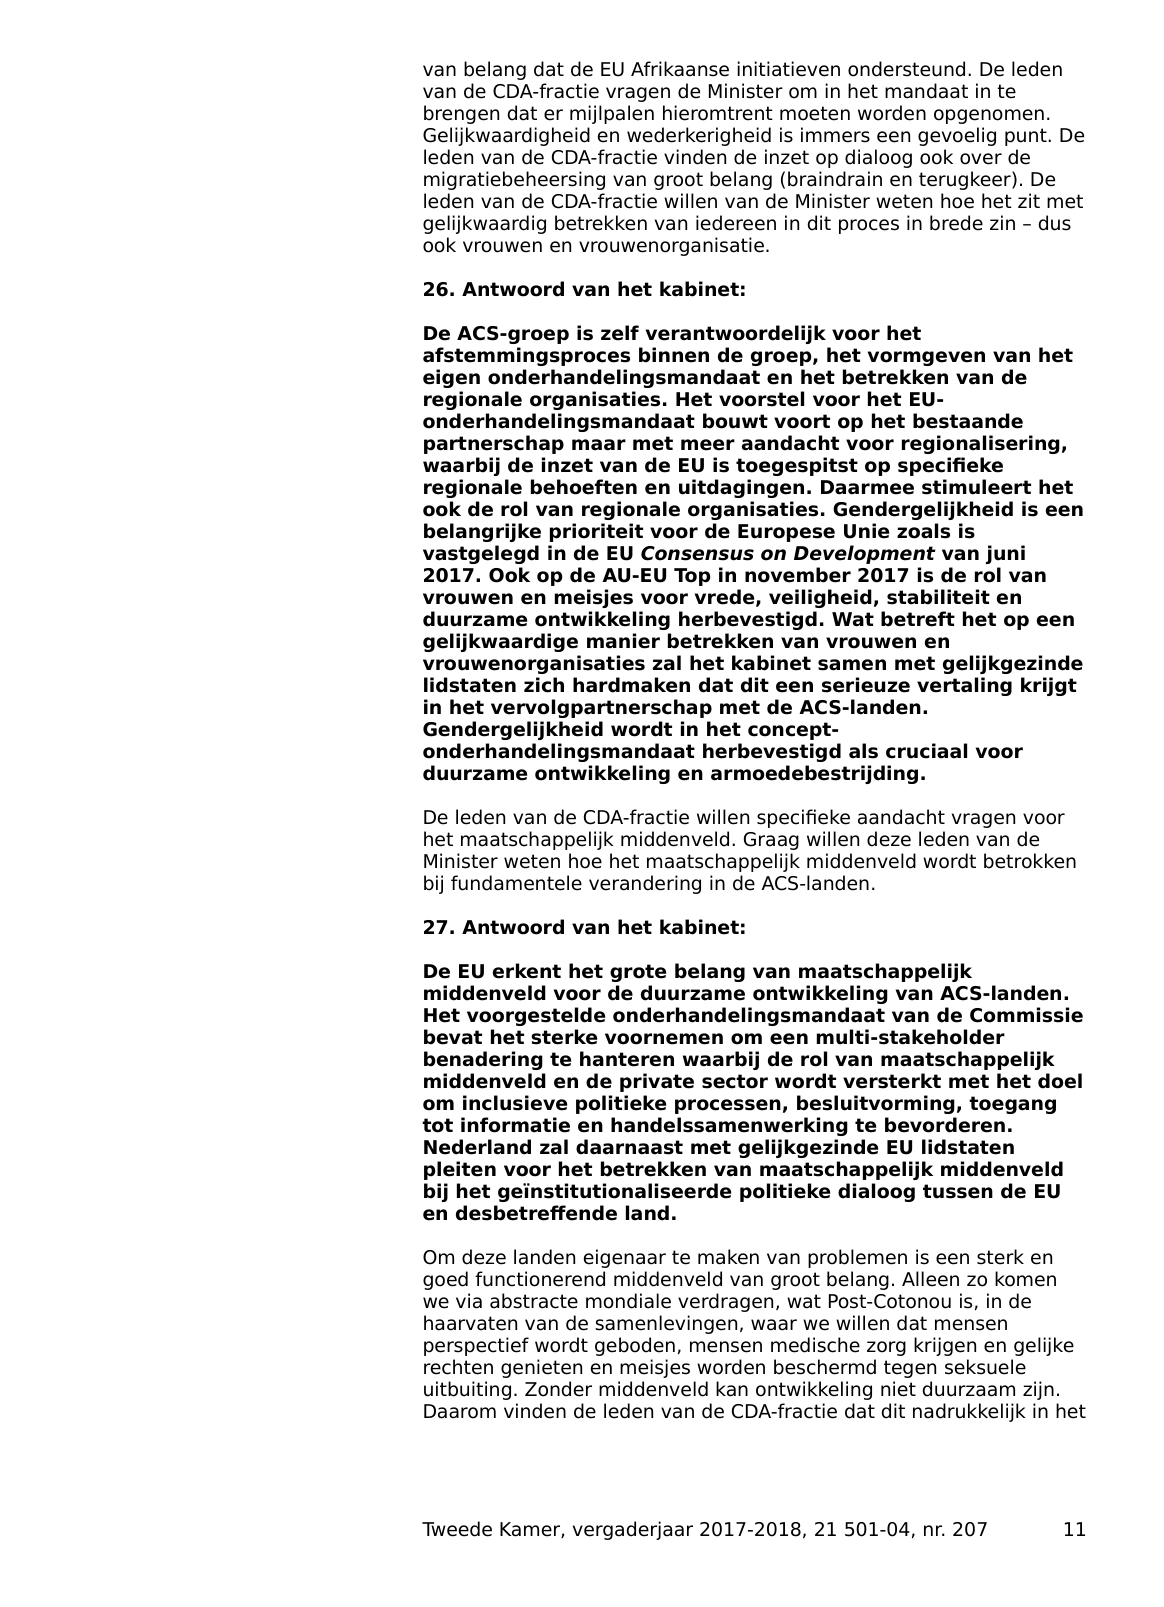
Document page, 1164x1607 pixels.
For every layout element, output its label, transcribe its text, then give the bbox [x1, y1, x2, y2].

text De EU erkent het grote belang van maatschappelijk middenveld voor de duurzame ontwikkeling van ACS-landen. Het voorgestelde onderhandelingsmandaat van de Commissie bevat het sterke voornemen om een multi-stakeholder benadering te hanteren waarbij de rol van maatschappelijk middenveld en de private sector wordt versterkt met het doel om inclusieve politieke processen, besluitvorming, toegang tot informatie en handelssamenwerking te bevorderen. Nederland zal daarnaast met gelijkgezinde EU lidstaten pleiten voor het betrekken van maatschappelijk middenveld bij het geïnstitutionaliseerde politieke dialoog tussen de EU en desbetreffende land. [422, 961, 1087, 1225]
text De ACS-groep is zelf verantwoordelijk voor het afstemmingsproces binnen de groep, het vormgeven van het eigen onderhandelingsmandaat en het betrekken van de regionale organisaties. Het voorstel voor het EU-onderhandelingsmandaat bouwt voort op het bestaande partnerschap maar met meer aandacht voor regionalisering, waarbij de inzet van de EU is toegespitst op specifieke regionale behoeften en uitdagingen. Daarmee stimuleert het ook de rol van regionale organisaties. Gendergelijkheid is een belangrijke prioriteit voor de Europese Unie zoals is vastgelegd in de EU Consensus on Development van juni 2017. Ook op de AU-EU Top in november 2017 is de rol van vrouwen en meisjes voor vrede, veiligheid, stabiliteit en duurzame ontwikkeling herbevestigd. Wat betreft het op een gelijkwaardige manier betrekken van vrouwen en vrouwenorganisaties zal het kabinet samen met gelijkgezinde lidstaten zich hardmaken dat dit een serieuze vertaling krijgt in het vervolgpartnerschap met de ACS-landen. Gendergelijkheid wordt in het concept-onderhandelingsmandaat herbevestigd als cruciaal voor duurzame ontwikkeling en armoedebestrijding. [422, 323, 1087, 785]
text De leden van de CDA-fractie willen specifieke aandacht vragen voor het maatschappelijk middenveld. Graag willen deze leden van de Minister weten hoe het maatschappelijk middenveld wordt betrokken bij fundamentele verandering in de ACS-landen. [422, 807, 1087, 895]
text 26. Antwoord van het kabinet: [422, 279, 1087, 301]
text Om deze landen eigenaar te maken van problemen is een sterk en goed functionerend middenveld van groot belang. Alleen zo komen we via abstracte mondiale verdragen, wat Post-Cotonou is, in de haarvaten van de samenlevingen, waar we willen dat mensen perspectief wordt geboden, mensen medische zorg krijgen en gelijke rechten genieten en meisjes worden beschermd tegen seksuele uitbuiting. Zonder middenveld kan ontwikkeling niet duurzaam zijn. Daarom vinden de leden van de CDA-fractie dat dit nadrukkelijk in het [422, 1247, 1087, 1423]
text 27. Antwoord van het kabinet: [422, 917, 1087, 939]
text van belang dat de EU Afrikaanse initiatieven ondersteund. De leden van de CDA-fractie vragen de Minister om in het mandaat in te brengen dat er mijlpalen hieromtrent moeten worden opgenomen. Gelijkwaardigheid en wederkerigheid is immers een gevoelig punt. De leden van de CDA-fractie vinden de inzet op dialoog ook over de migratiebeheersing van groot belang (braindrain en terugkeer). De leden van de CDA-fractie willen van de Minister weten hoe het zit met gelijkwaardig betrekken van iedereen in dit proces in brede zin – dus ook vrouwen en vrouwenorganisatie. [422, 59, 1087, 257]
